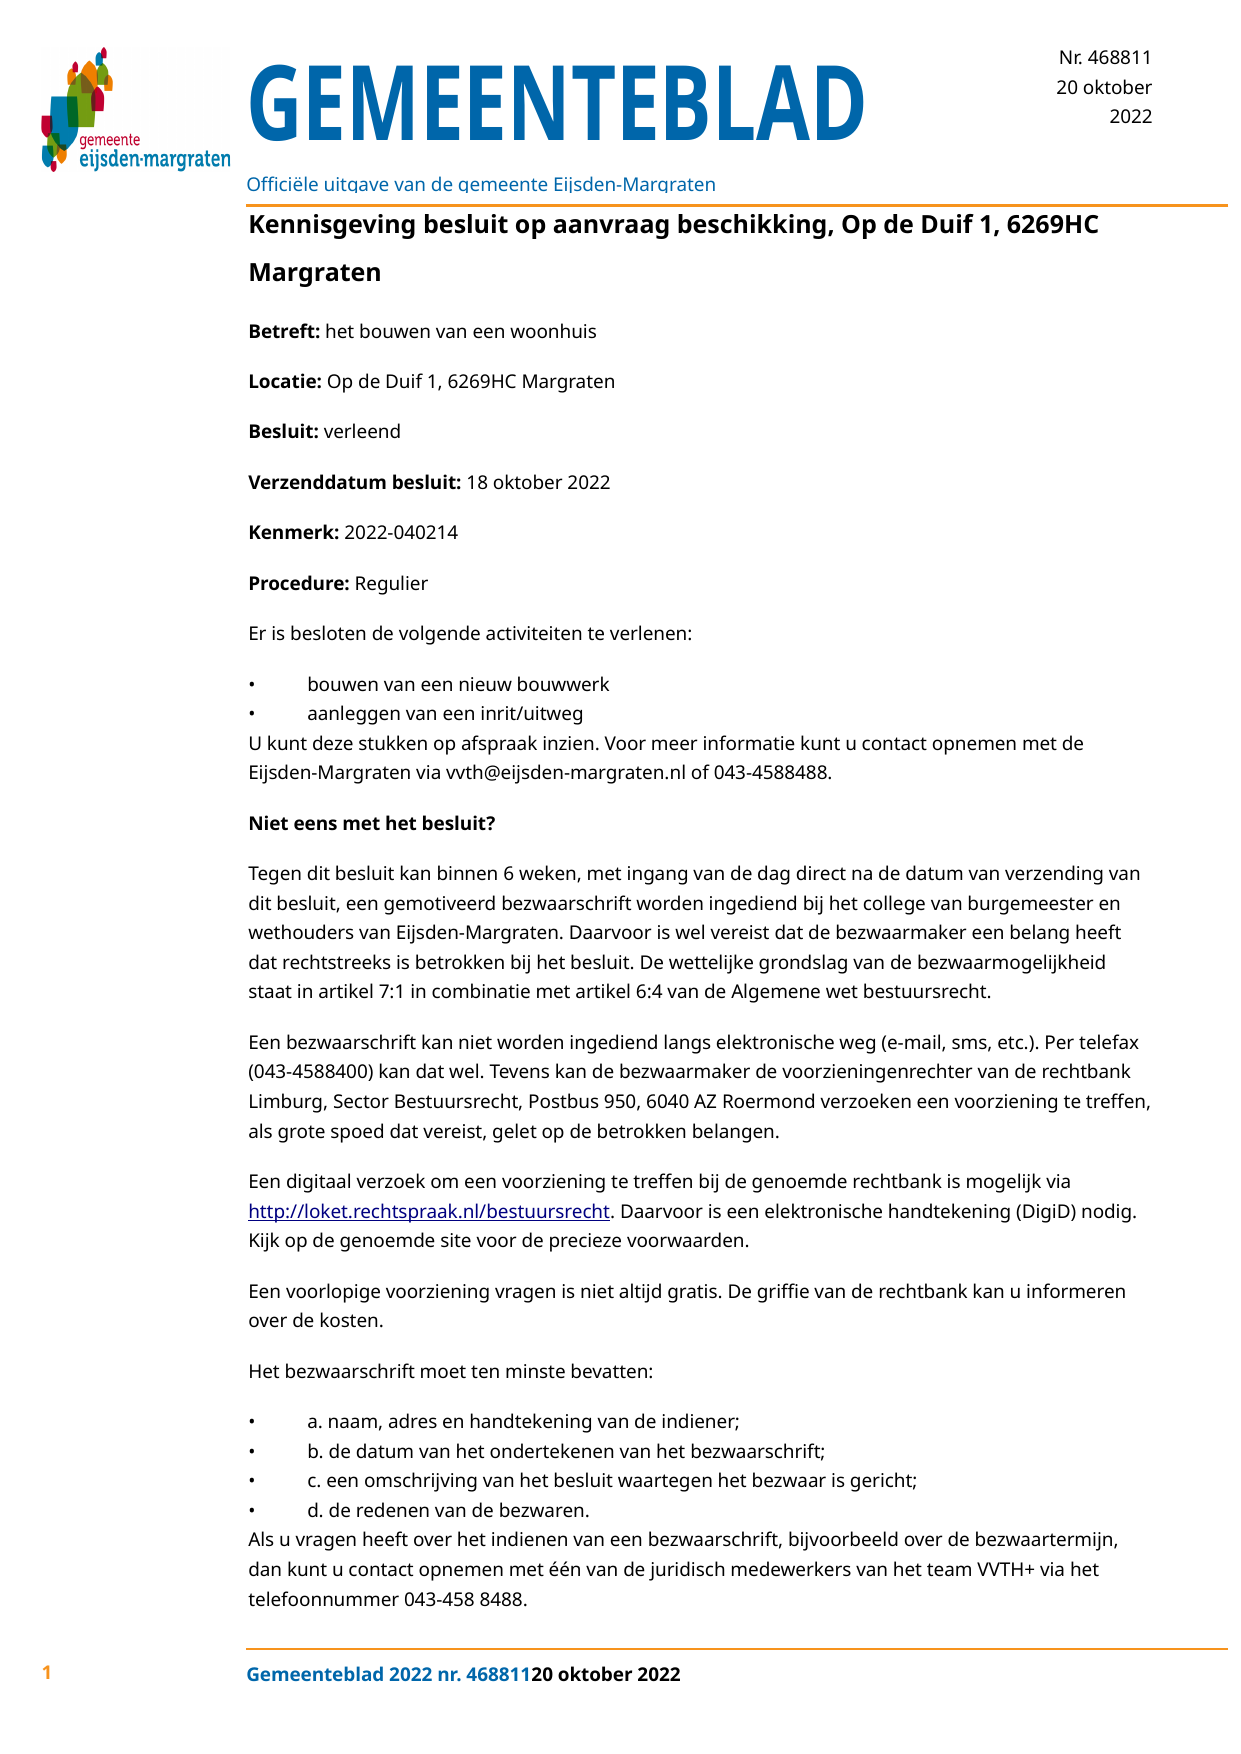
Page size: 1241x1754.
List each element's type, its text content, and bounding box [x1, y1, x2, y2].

text Een bezwaarschrift kan niet worden ingediend langs elektronische weg (e-mail, sms, etc.). Per telefax (043-4588400) kan dat wel. Tevens kan de bezwaarmaker de voorzieningenrechter van de rechtbank Limburg, Sector Bestuursrecht, Postbus 950, 6040 AZ Roermond verzoeken een voorziening te treffen, als grote spoed dat vereist, gelet op de betrokken belangen. [248, 1029, 1152, 1144]
text Niet eens met het besluit? [248, 810, 1152, 836]
list d. de redenen van de bezwaren. [248, 1497, 1152, 1523]
text Het bezwaarschrift moet ten minste bevatten: [248, 1358, 1152, 1384]
text Een digitaal verzoek om een voorziening te treffen bij de genoemde rechtbank is mogelijk via http://loket.rechtspraak.nl/bestuursrecht. Daarvoor is een elektronische handtekening (DigiD) nodig. Kijk op de genoemde site voor de precieze voorwaarden. [248, 1168, 1152, 1253]
text Kennisgeving besluit op aanvraag beschikking, Op de Duif 1, 6269HC Margraten [248, 207, 1152, 288]
text Procedure: Regulier [248, 570, 1152, 596]
list b. de datum van het ondertekenen van het bezwaarschrift; [248, 1438, 1152, 1464]
text Tegen dit besluit kan binnen 6 weken, met ingang van de dag direct na de datum van verzending van dit besluit, een gemotiveerd bezwaarschrift worden ingediend bij het college van burgemeester en wethouders van Eijsden-Margraten. Daarvoor is wel vereist dat de bezwaarmaker een belang heeft dat rechtstreeks is betrokken bij het besluit. De wettelijke grondslag van de bezwaarmogelijkheid staat in artikel 7:1 in combinatie met artikel 6:4 van de Algemene wet bestuursrecht. [248, 860, 1152, 1004]
text Verzenddatum besluit: 18 oktober 2022 [248, 469, 1152, 495]
text Kenmerk: 2022-040214 [248, 519, 1152, 545]
text Locatie: Op de Duif 1, 6269HC Margraten [248, 368, 1152, 394]
text Betreft: het bouwen van een woonhuis [248, 318, 1152, 344]
text U kunt deze stukken op afspraak inzien. Voor meer informatie kunt u contact opnemen met de Eijsden-Margraten via vvth@eijsden-margraten.nl of 043-4588488. [248, 730, 1152, 785]
text Besluit: verleend [248, 419, 1152, 444]
text Een voorlopige voorziening vragen is niet altijd gratis. De griffie van de rechtbank kan u informeren over de kosten. [248, 1278, 1152, 1333]
list bouwen van een nieuw bouwwerk [248, 671, 1152, 697]
text Als u vragen heeft over het indienen van een bezwaarschrift, bijvoorbeeld over de bezwaartermijn, dan kunt u contact opnemen met één van de juridisch medewerkers van het team VVTH+ via het telefoonnummer 043-458 8488. [248, 1527, 1152, 1612]
text Er is besloten de volgende activiteiten te verlenen: [248, 620, 1152, 646]
list a. naam, adres en handtekening van de indiener; [248, 1408, 1152, 1434]
picture [41, 47, 231, 172]
list aanleggen van een inrit/uitweg [248, 700, 1152, 726]
list c. een omschrijving van het besluit waartegen het bezwaar is gericht; [248, 1467, 1152, 1493]
